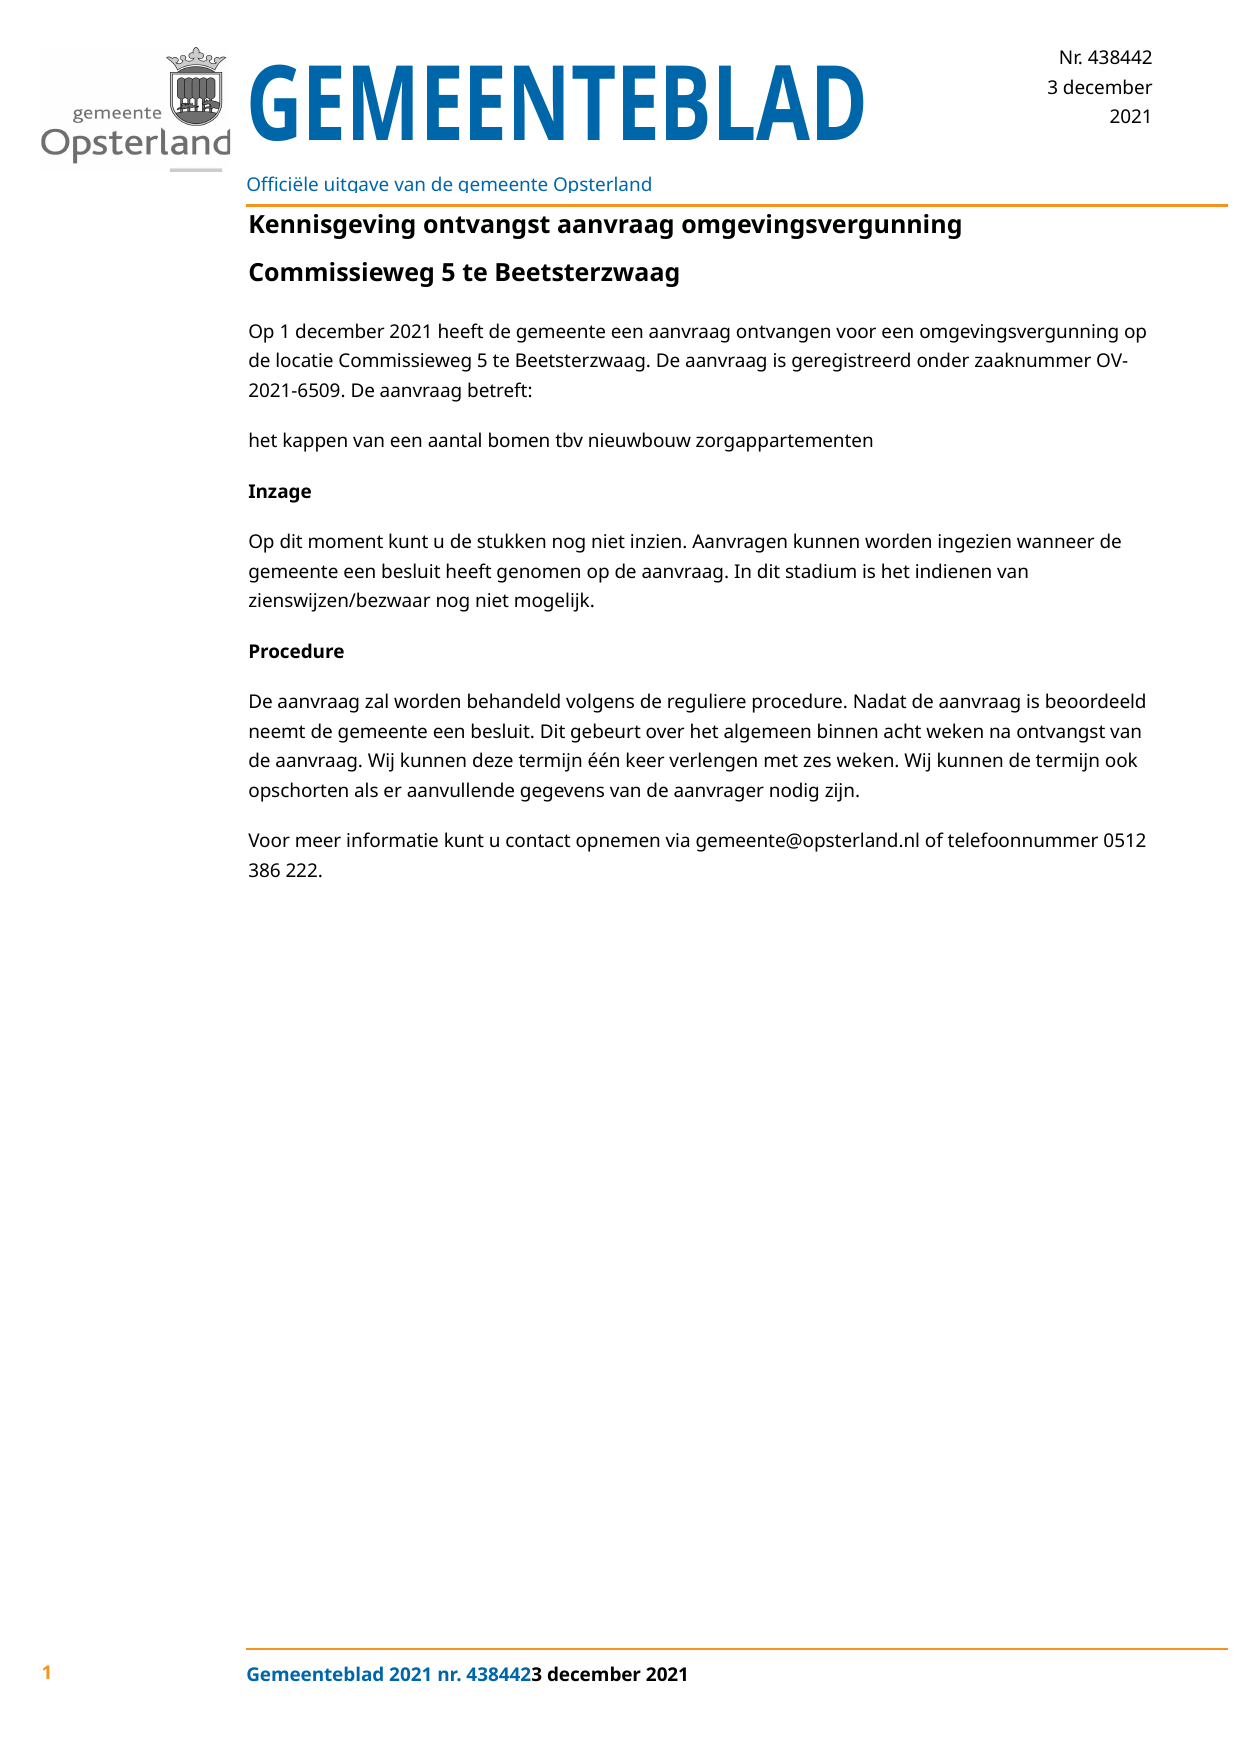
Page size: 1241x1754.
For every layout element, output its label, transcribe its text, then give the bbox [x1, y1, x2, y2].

text Op 1 december 2021 heeft de gemeente een aanvraag ontvangen voor een omgevingsvergunning op de locatie Commissieweg 5 te Beetsterzwaag. De aanvraag is geregistreerd onder zaaknummer OV-2021-6509. De aanvraag betreft: [248, 318, 1152, 403]
text Inzage [248, 478, 1152, 504]
text Kennisgeving ontvangst aanvraag omgevingsvergunning Commissieweg 5 te Beetsterzwaag [248, 207, 1152, 288]
text De aanvraag zal worden behandeld volgens de reguliere procedure. Nadat de aanvraag is beoordeeld neemt de gemeente een besluit. Dit gebeurt over het algemeen binnen acht weken na ontvangst van de aanvraag. Wij kunnen deze termijn één keer verlengen met zes weken. Wij kunnen de termijn ook opschorten als er aanvullende gegevens van de aanvrager nodig zijn. [248, 688, 1152, 803]
text het kappen van een aantal bomen tbv nieuwbouw zorgappartementen [248, 427, 1152, 453]
text Voor meer informatie kunt u contact opnemen via gemeente@opsterland.nl of telefoonnummer 0512 386 222. [248, 827, 1152, 883]
picture [41, 47, 231, 172]
text Op dit moment kunt u de stukken nog niet inzien. Aanvragen kunnen worden ingezien wanneer de gemeente een besluit heeft genomen op de aanvraag. In dit stadium is het indienen van zienswijzen/bezwaar nog niet mogelijk. [248, 528, 1152, 613]
text Procedure [248, 638, 1152, 664]
